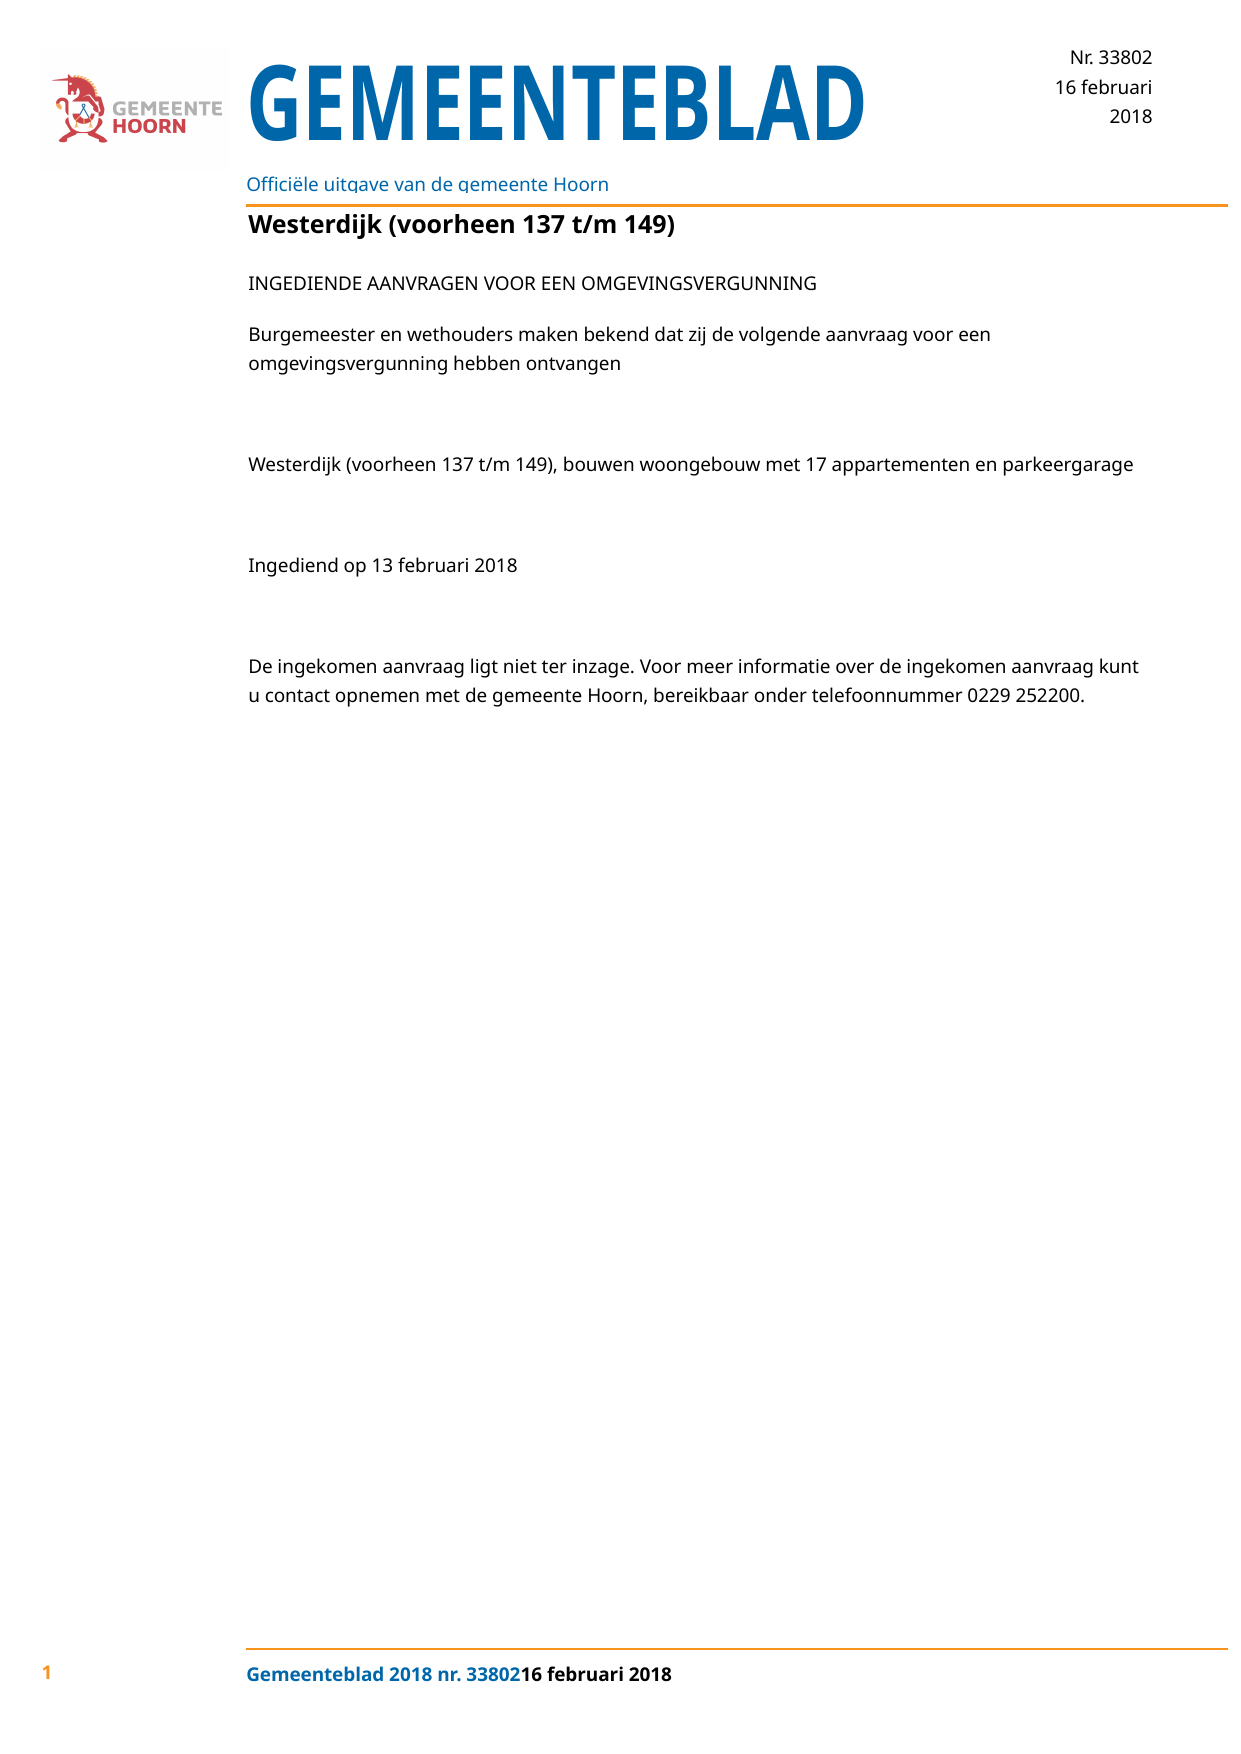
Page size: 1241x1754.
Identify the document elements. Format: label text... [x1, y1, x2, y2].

text De ingekomen aanvraag ligt niet ter inzage. Voor meer informatie over de ingekomen aanvraag kunt u contact opnemen met de gemeente Hoorn, bereikbaar onder telefoonnummer 0229 252200. [248, 653, 1152, 708]
text INGEDIENDE AANVRAGEN VOOR EEN OMGEVINGSVERGUNNING [248, 270, 1152, 296]
text Westerdijk (voorheen 137 t/m 149) [248, 207, 1152, 241]
text Burgemeester en wethouders maken bekend dat zij de volgende aanvraag voor een omgevingsvergunning hebben ontvangen [248, 321, 1152, 376]
text Westerdijk (voorheen 137 t/m 149), bouwen woongebouw met 17 appartementen en parkeergarage [248, 451, 1152, 477]
text Ingediend op 13 februari 2018 [248, 552, 1152, 578]
picture [41, 47, 231, 172]
